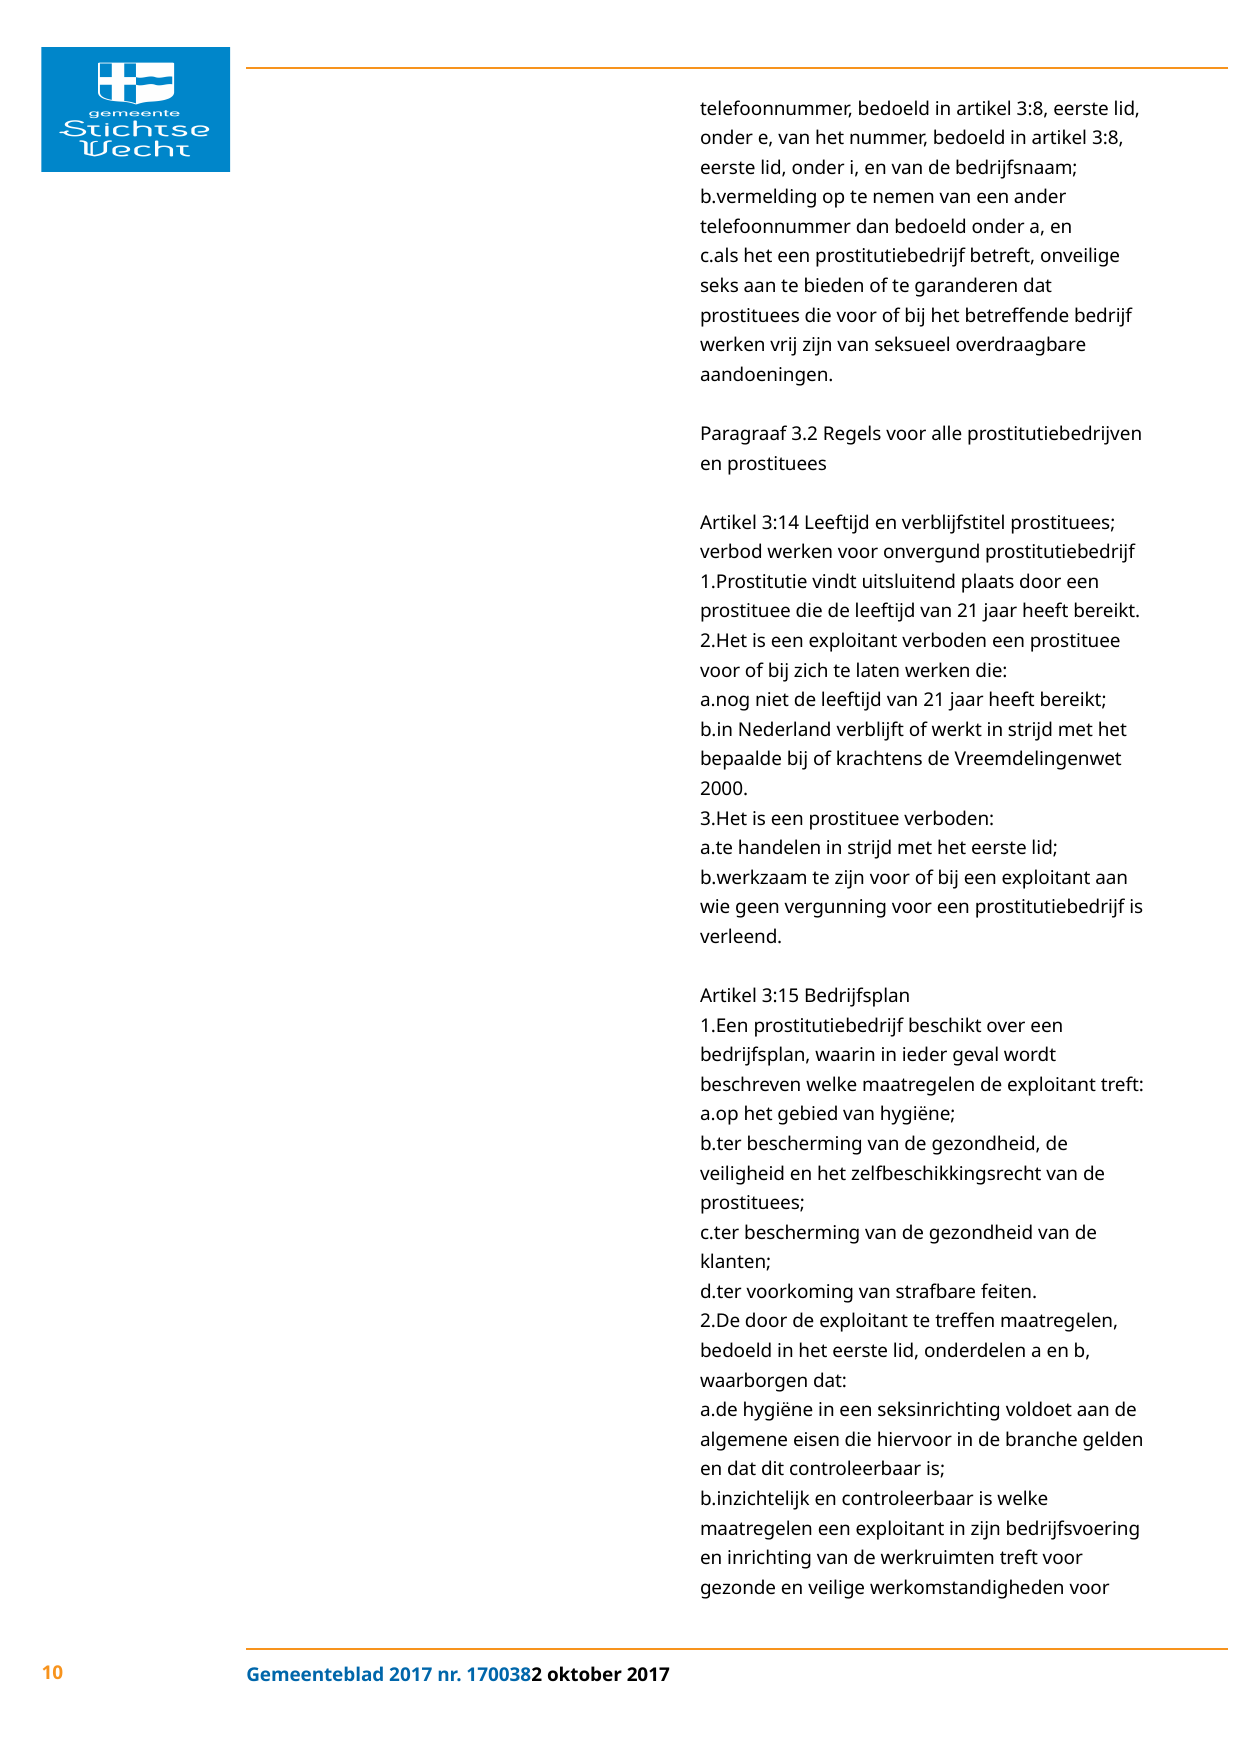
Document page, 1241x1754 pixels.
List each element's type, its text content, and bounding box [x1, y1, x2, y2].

picture [99, 63, 135, 101]
picture [137, 63, 174, 103]
table_cell telefoonnummer, bedoeld in artikel 3:8, eerste lid, onder e, van het nummer, bedoeld in artikel 3:8, eerste lid, onder i, en van de bedrijfsnaam; b.vermelding op te nemen van een ander telefoonnummer dan bedoeld onder a, en c.als het een prostitutiebedrijf betreft, onveilige seks aan te bieden of te garanderen dat prostituees die voor of bij het betreffende bedrijf werken vrij zijn van seksueel overdraagbare aandoeningen. Paragraaf 3.2 Regels voor alle prostitutiebedrijven en prostituees Artikel 3:14 Leeftijd en verblijfstitel prostituees; verbod werken voor onvergund prostitutiebedrijf 1.Prostitutie vindt uitsluitend plaats door een prostituee die de leeftijd van 21 jaar heeft bereikt. 2.Het is een exploitant verboden een prostituee voor of bij zich te laten werken die: a.nog niet de leeftijd van 21 jaar heeft bereikt; b.in Nederland verblijft of werkt in strijd met het bepaalde bij of krachtens de Vreemdelingenwet 2000. 3.Het is een prostituee verboden: a.te handelen in strijd met het eerste lid; b.werkzaam te zijn voor of bij een exploitant aan wie geen vergunning voor een prostitutiebedrijf is verleend. Artikel 3:15 Bedrijfsplan 1.Een prostitutiebedrijf beschikt over een bedrijfsplan, waarin in ieder geval wordt beschreven welke maatregelen de exploitant treft: a.op het gebied van hygiëne; b.ter bescherming van de gezondheid, de veiligheid en het zelfbeschikkingsrecht van de prostituees; c.ter bescherming van de gezondheid van de klanten; d.ter voorkoming van strafbare feiten. 2.De door de exploitant te treffen maatregelen, bedoeld in het eerste lid, onderdelen a en b, waarborgen dat: a.de hygiëne in een seksinrichting voldoet aan de algemene eisen die hiervoor in de branche gelden en dat dit controleerbaar is; b.inzichtelijk en controleerbaar is welke maatregelen een exploitant in zijn bedrijfsvoering en inrichting van de werkruimten treft voor gezonde en veilige werkomstandigheden voor [700, 95, 1152, 1600]
table_cell [248, 95, 700, 1600]
